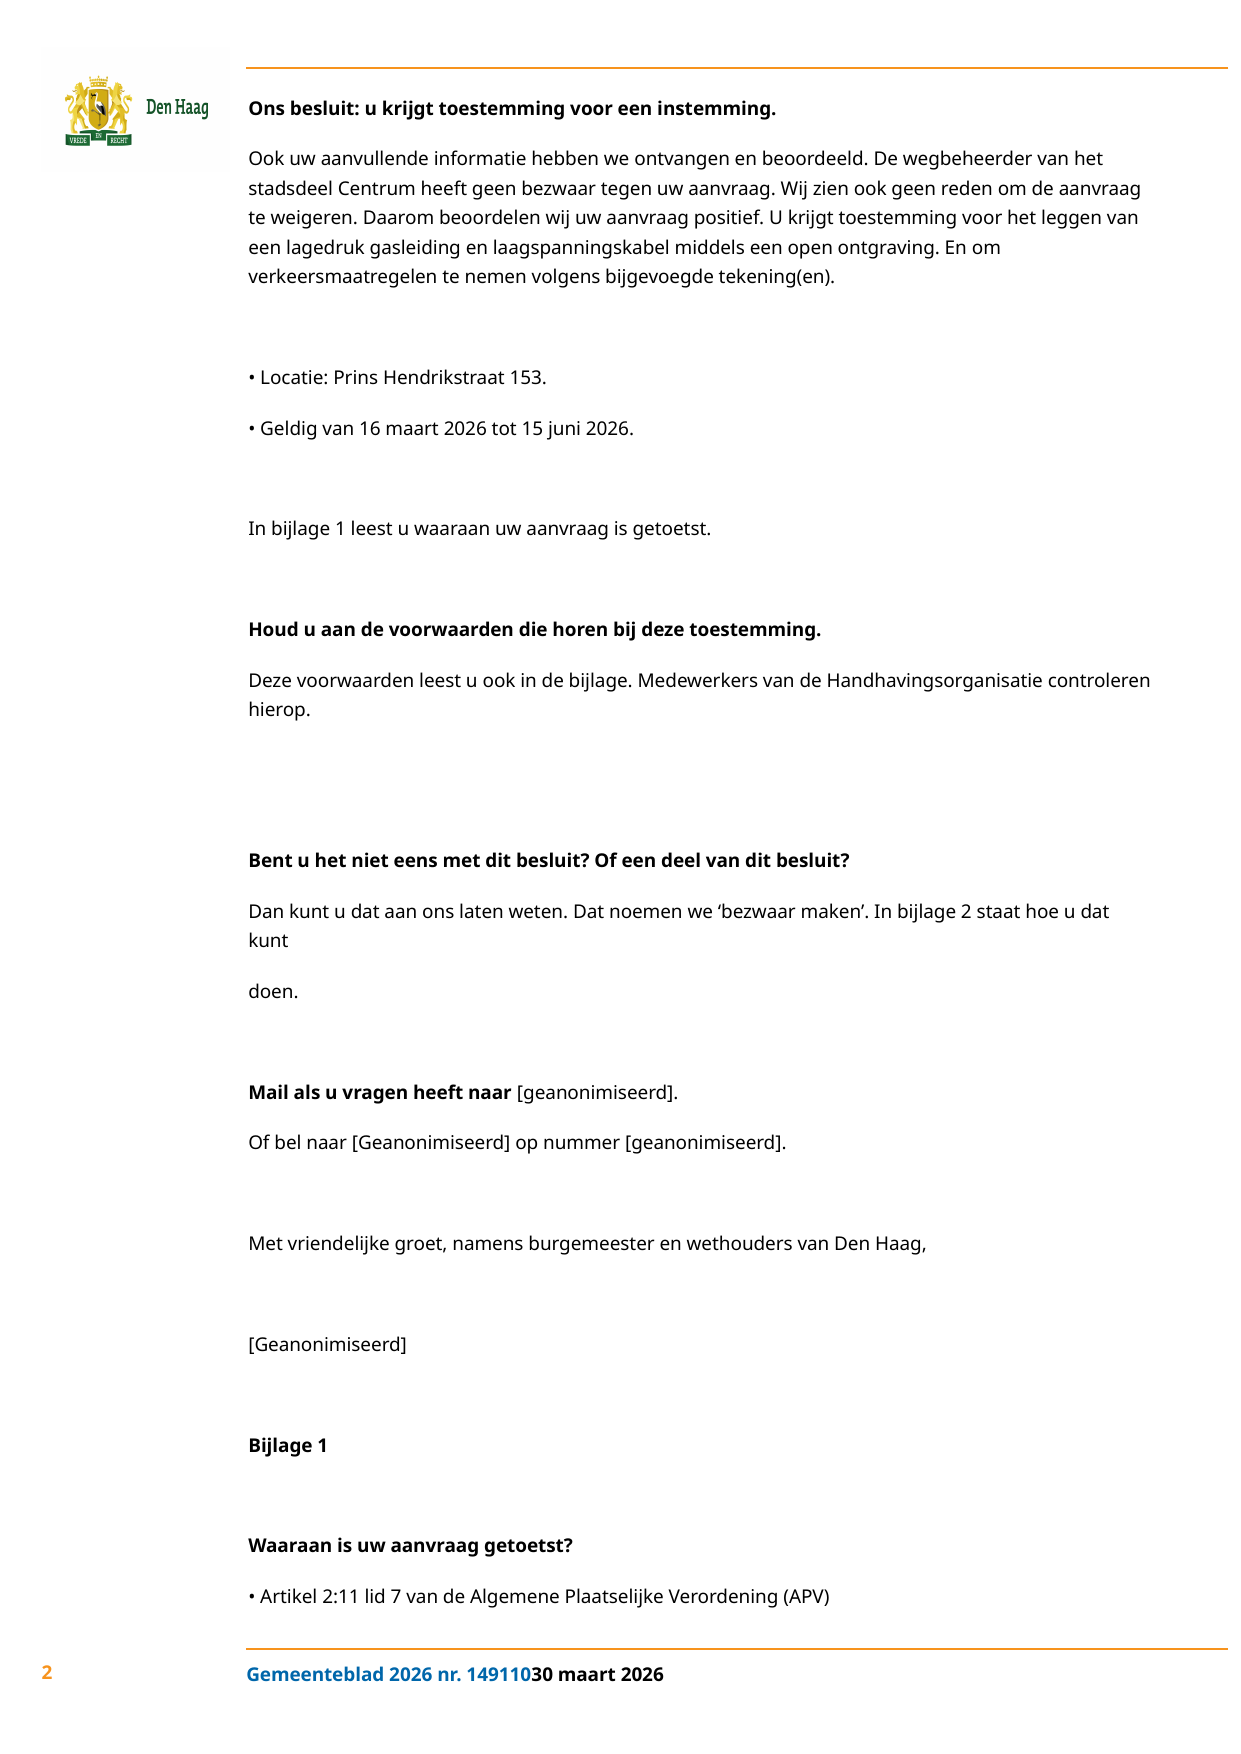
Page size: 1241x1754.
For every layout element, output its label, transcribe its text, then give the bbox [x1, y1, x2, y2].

text Ook uw aanvullende informatie hebben we ontvangen en beoordeeld. De wegbeheerder van het stadsdeel Centrum heeft geen bezwaar tegen uw aanvraag. Wij zien ook geen reden om de aanvraag te weigeren. Daarom beoordelen wij uw aanvraag positief. U krijgt toestemming voor het leggen van een lagedruk gasleiding en laagspanningskabel middels een open ontgraving. En om verkeersmaatregelen te nemen volgens bijgevoegde tekening(en). [248, 145, 1152, 289]
text • Geldig van 16 maart 2026 tot 15 juni 2026. [248, 415, 1152, 441]
text Ons besluit: u krijgt toestemming voor een instemming. [248, 95, 1152, 121]
text Met vriendelijke groet, namens burgemeester en wethouders van Den Haag, [248, 1230, 1152, 1256]
text • Artikel 2:11 lid 7 van de Algemene Plaatselijke Verordening (APV) [248, 1583, 1152, 1609]
text In bijlage 1 leest u waaraan uw aanvraag is getoetst. [248, 516, 1152, 541]
text Waaraan is uw aanvraag getoetst? [248, 1533, 1152, 1558]
picture [41, 47, 231, 172]
text Bijlage 1 [248, 1432, 1152, 1458]
text Mail als u vragen heeft naar [geanonimiseerd]. [248, 1079, 1152, 1105]
text [Geanonimiseerd] [248, 1331, 1152, 1357]
text • Locatie: Prins Hendrikstraat 153. [248, 364, 1152, 390]
text Dan kunt u dat aan ons laten weten. Dat noemen we ‘bezwaar maken’. In bijlage 2 staat hoe u dat kunt [248, 898, 1152, 953]
text Houd u aan de voorwaarden die horen bij deze toestemming. [248, 616, 1152, 642]
text Deze voorwaarden leest u ook in de bijlage. Medewerkers van de Handhavingsorganisatie controleren hierop. [248, 667, 1152, 722]
text Bent u het niet eens met dit besluit? Of een deel van dit besluit? [248, 848, 1152, 873]
text doen. [248, 978, 1152, 1004]
text Of bel naar [Geanonimiseerd] op nummer [geanonimiseerd]. [248, 1129, 1152, 1155]
